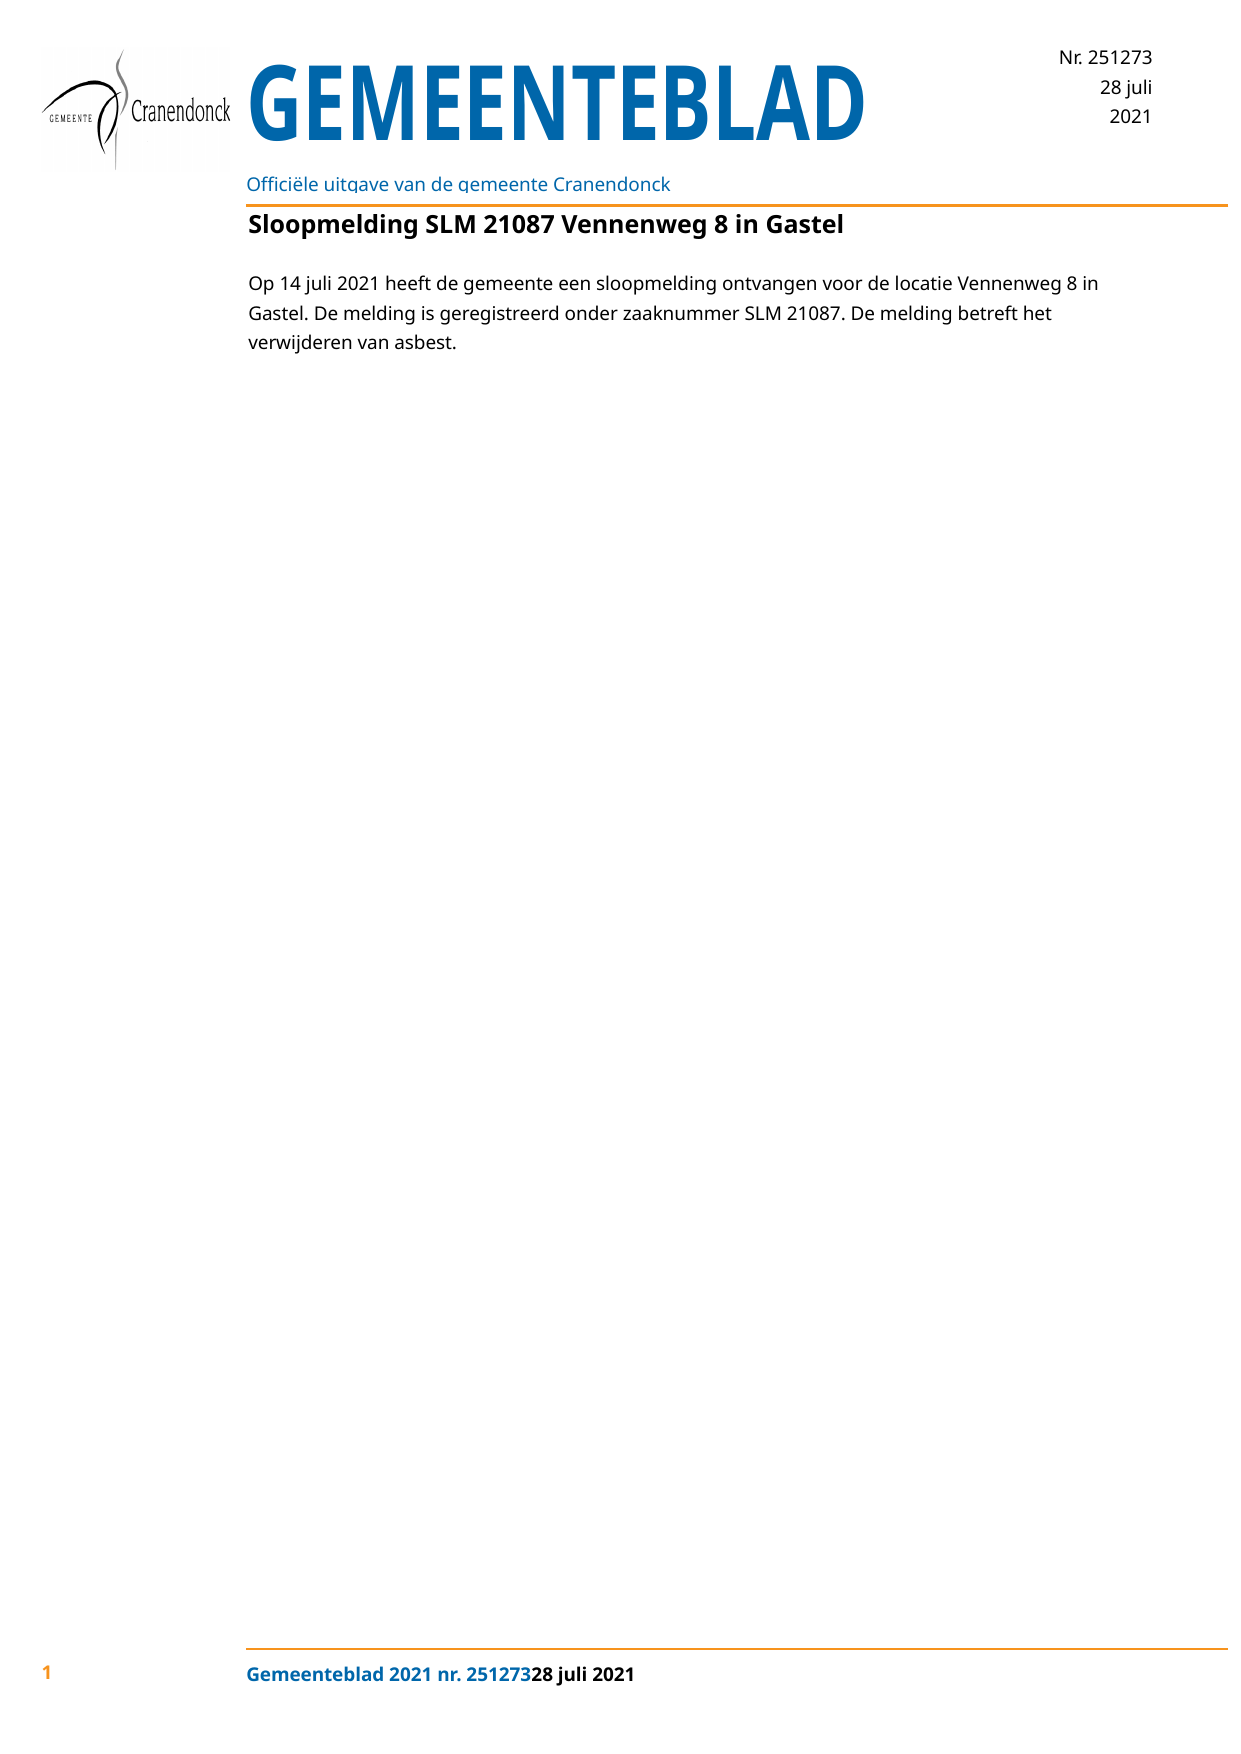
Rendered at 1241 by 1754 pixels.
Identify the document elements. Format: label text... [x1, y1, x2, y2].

picture [41, 47, 231, 172]
text Op 14 juli 2021 heeft de gemeente een sloopmelding ontvangen voor de locatie Vennenweg 8 in Gastel. De melding is geregistreerd onder zaaknummer SLM 21087. De melding betreft het verwijderen van asbest. [248, 270, 1152, 355]
text Sloopmelding SLM 21087 Vennenweg 8 in Gastel [248, 207, 1152, 241]
